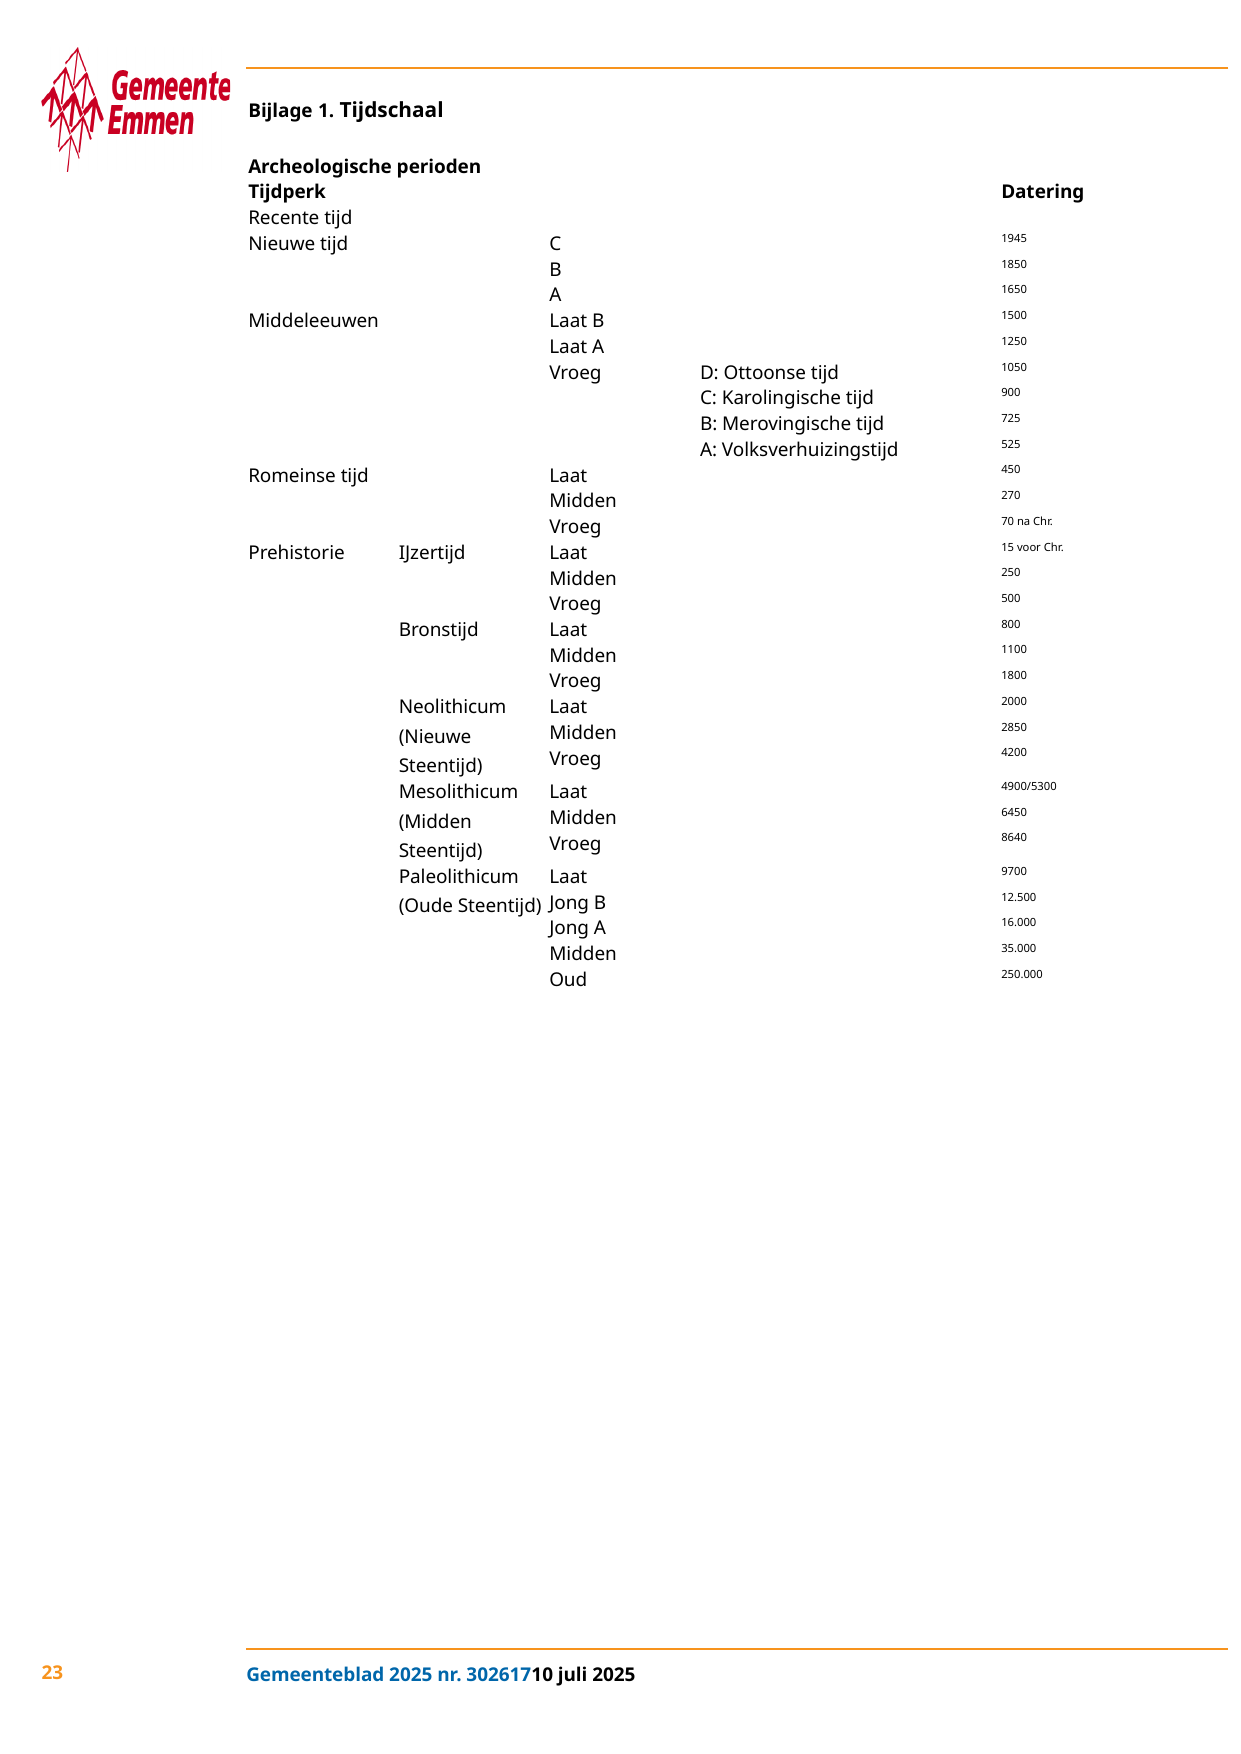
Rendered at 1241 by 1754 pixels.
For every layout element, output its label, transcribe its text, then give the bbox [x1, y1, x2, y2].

table_cell Jong B [549, 889, 1001, 914]
table_cell 12.500 [1001, 889, 1152, 914]
table_cell Oud [549, 966, 1001, 992]
table_cell 270 [1001, 488, 1152, 513]
table_cell [1001, 205, 1152, 230]
table_cell Laat B [549, 308, 1001, 333]
table_cell Nieuwe tijd [248, 230, 549, 307]
table_cell Laat [549, 778, 1001, 804]
table_cell 250 [1001, 565, 1152, 590]
table_cell Midden [549, 719, 1001, 745]
table_cell 70 na Chr. [1001, 513, 1152, 539]
table_cell Midden [549, 488, 1001, 513]
table_cell [700, 863, 1001, 889]
table_cell Midden [549, 565, 1001, 590]
table_cell Midden [549, 804, 1001, 830]
table_cell Mesolithicum (Midden Steentijd) [399, 778, 549, 863]
table_cell 1650 [1001, 282, 1152, 307]
table_cell 525 [1001, 436, 1152, 462]
table_cell IJzertijd [399, 539, 549, 616]
table_cell C [549, 230, 1001, 256]
table_cell Middeleeuwen [248, 308, 549, 462]
table_header Archeologische perioden [248, 153, 1152, 179]
table_cell Laat A [549, 333, 1001, 359]
table_cell Laat [549, 693, 1001, 719]
table_cell B: Merovingische tijd [700, 410, 1001, 436]
table_cell 15 voor Chr. [1001, 539, 1152, 565]
table_cell Recente tijd [248, 205, 1001, 230]
table_cell 2000 [1001, 693, 1152, 719]
table_cell Prehistorie [248, 539, 398, 992]
table_cell Vroeg [549, 668, 1001, 693]
table_cell 900 [1001, 385, 1152, 410]
table_cell Vroeg [549, 513, 1001, 539]
table_cell Midden [549, 642, 1001, 668]
table_cell 1800 [1001, 668, 1152, 693]
table_cell 1050 [1001, 359, 1152, 384]
table_cell 4200 [1001, 745, 1152, 778]
table_cell Tijdperk [248, 179, 1001, 204]
table_cell Vroeg [549, 830, 1001, 863]
table_cell 8640 [1001, 830, 1152, 863]
table_cell 9700 [1001, 863, 1152, 889]
table_cell 1945 [1001, 230, 1152, 256]
table_cell Paleolithicum (Oude Steentijd) [399, 863, 549, 992]
table_cell Vroeg [549, 590, 1001, 616]
text Bijlage 1. Tijdschaal [248, 95, 1152, 123]
table_cell 1500 [1001, 308, 1152, 333]
table_cell 500 [1001, 590, 1152, 616]
table_cell 1250 [1001, 333, 1152, 359]
table_cell Datering [1001, 179, 1152, 204]
table_cell 2850 [1001, 719, 1152, 745]
table_cell 6450 [1001, 804, 1152, 830]
table_cell 450 [1001, 462, 1152, 487]
table_cell D: Ottoonse tijd [700, 359, 1001, 384]
table_cell 800 [1001, 616, 1152, 642]
table_cell Jong A [549, 915, 1001, 940]
table_cell A: Volksverhuizingstijd [700, 436, 1001, 462]
table_cell 725 [1001, 410, 1152, 436]
table_cell Laat [549, 616, 1001, 642]
table_cell 16.000 [1001, 915, 1152, 940]
table_cell Bronstijd [399, 616, 549, 693]
table_cell Laat [549, 462, 1001, 487]
table_cell Laat [549, 863, 700, 889]
table_cell 1850 [1001, 256, 1152, 282]
table_cell 250.000 [1001, 966, 1152, 992]
table_cell Romeinse tijd [248, 462, 549, 539]
table_cell C: Karolingische tijd [700, 385, 1001, 410]
table_cell 1100 [1001, 642, 1152, 668]
table_cell Vroeg [549, 745, 1001, 778]
table_cell Laat [549, 539, 1001, 565]
table_cell A [549, 282, 1001, 307]
table_cell Vroeg [549, 359, 700, 462]
table_cell B [549, 256, 1001, 282]
table_cell Neolithicum (Nieuwe Steentijd) [399, 693, 549, 778]
table_cell 35.000 [1001, 940, 1152, 966]
table_cell 4900/5300 [1001, 778, 1152, 804]
table_cell Midden [549, 940, 1001, 966]
picture [41, 47, 231, 172]
